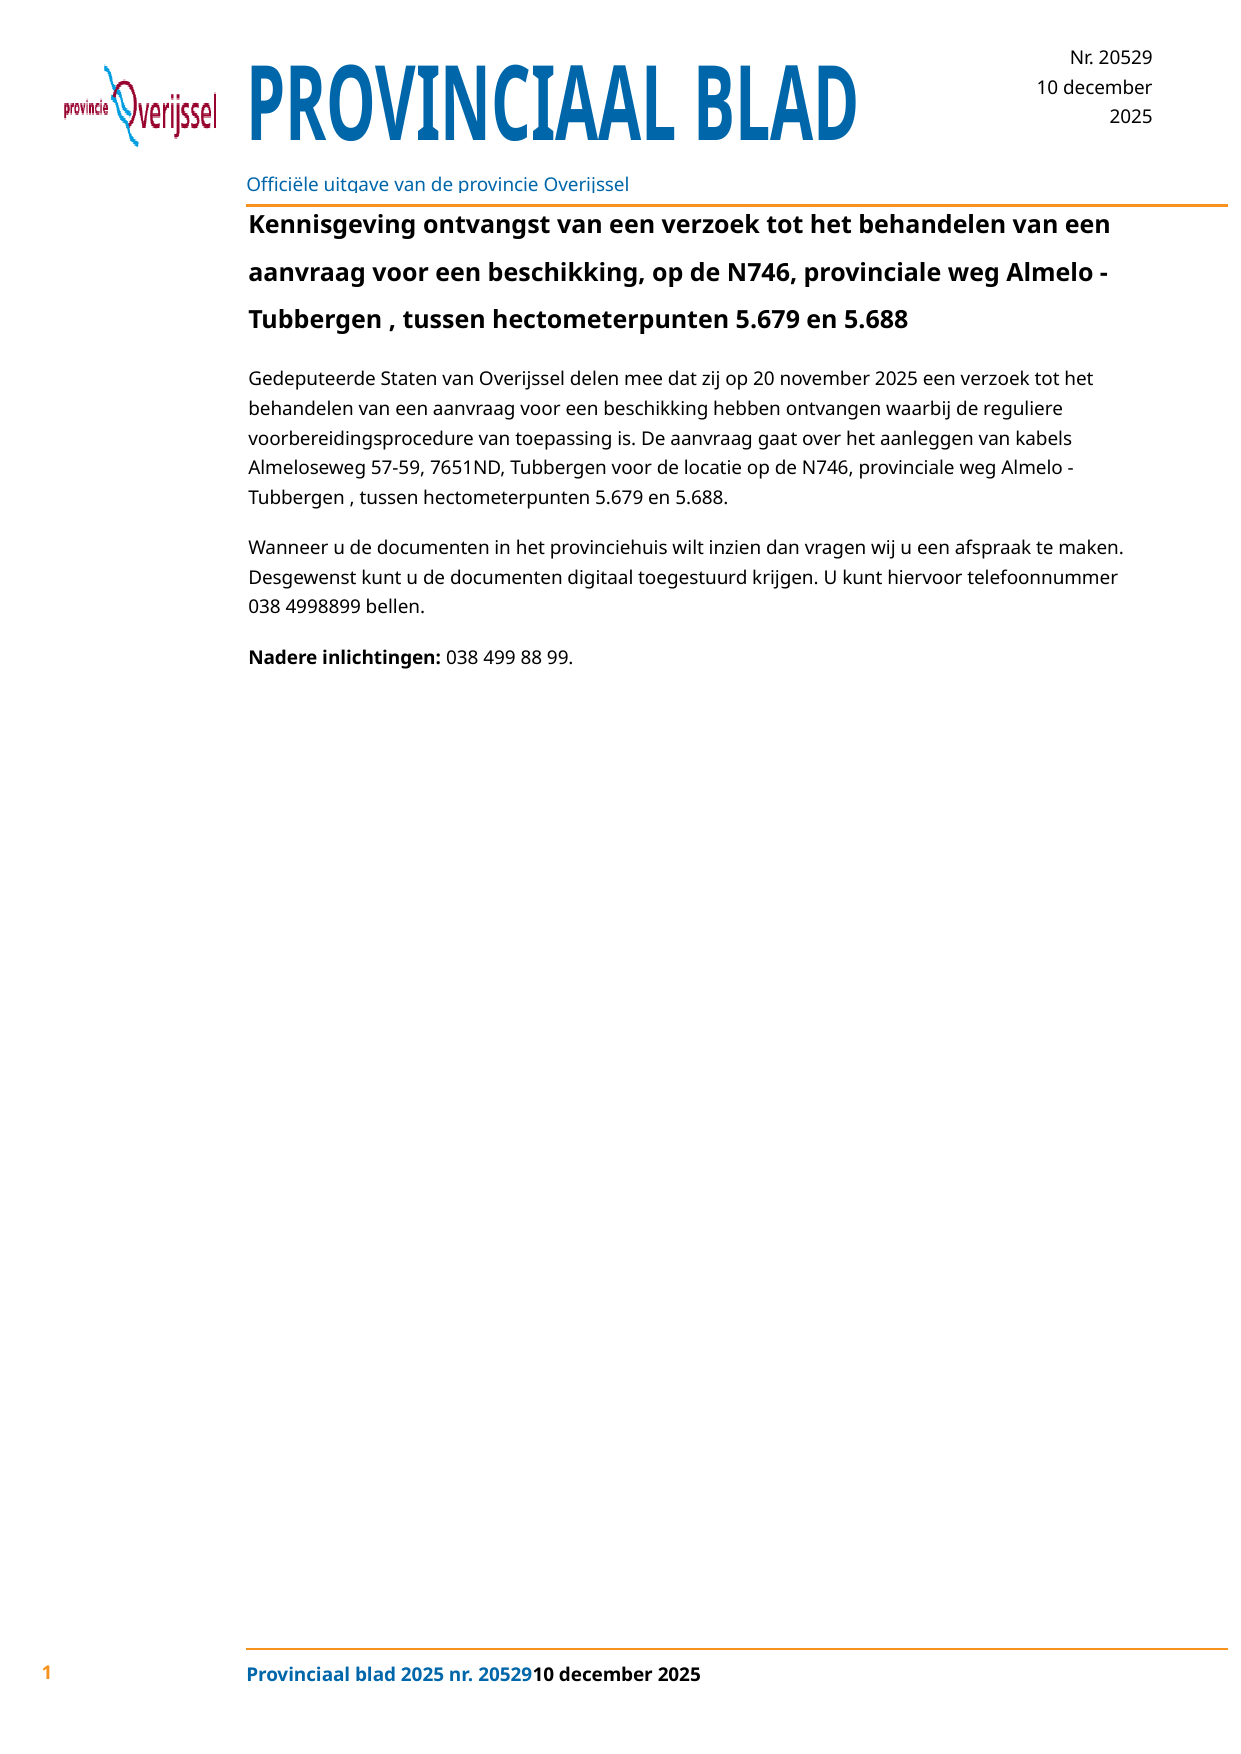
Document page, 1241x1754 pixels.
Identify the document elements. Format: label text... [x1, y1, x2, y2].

text Kennisgeving ontvangst van een verzoek tot het behandelen van een aanvraag voor een beschikking, op de N746, provinciale weg Almelo - Tubbergen , tussen hectometerpunten 5.679 en 5.688 [248, 207, 1152, 336]
picture [41, 47, 231, 172]
text Gedeputeerde Staten van Overijssel delen mee dat zij op 20 november 2025 een verzoek tot het behandelen van een aanvraag voor een beschikking hebben ontvangen waarbij de reguliere voorbereidingsprocedure van toepassing is. De aanvraag gaat over het aanleggen van kabels Almeloseweg 57-59, 7651ND, Tubbergen voor de locatie op de N746, provinciale weg Almelo - Tubbergen , tussen hectometerpunten 5.679 en 5.688. [248, 366, 1152, 509]
text Nadere inlichtingen: 038 499 88 99. [248, 644, 1152, 669]
text Wanneer u de documenten in het provinciehuis wilt inzien dan vragen wij u een afspraak te maken. Desgewenst kunt u de documenten digitaal toegestuurd krijgen. U kunt hiervoor telefoonnummer 038 4998899 bellen. [248, 534, 1152, 619]
